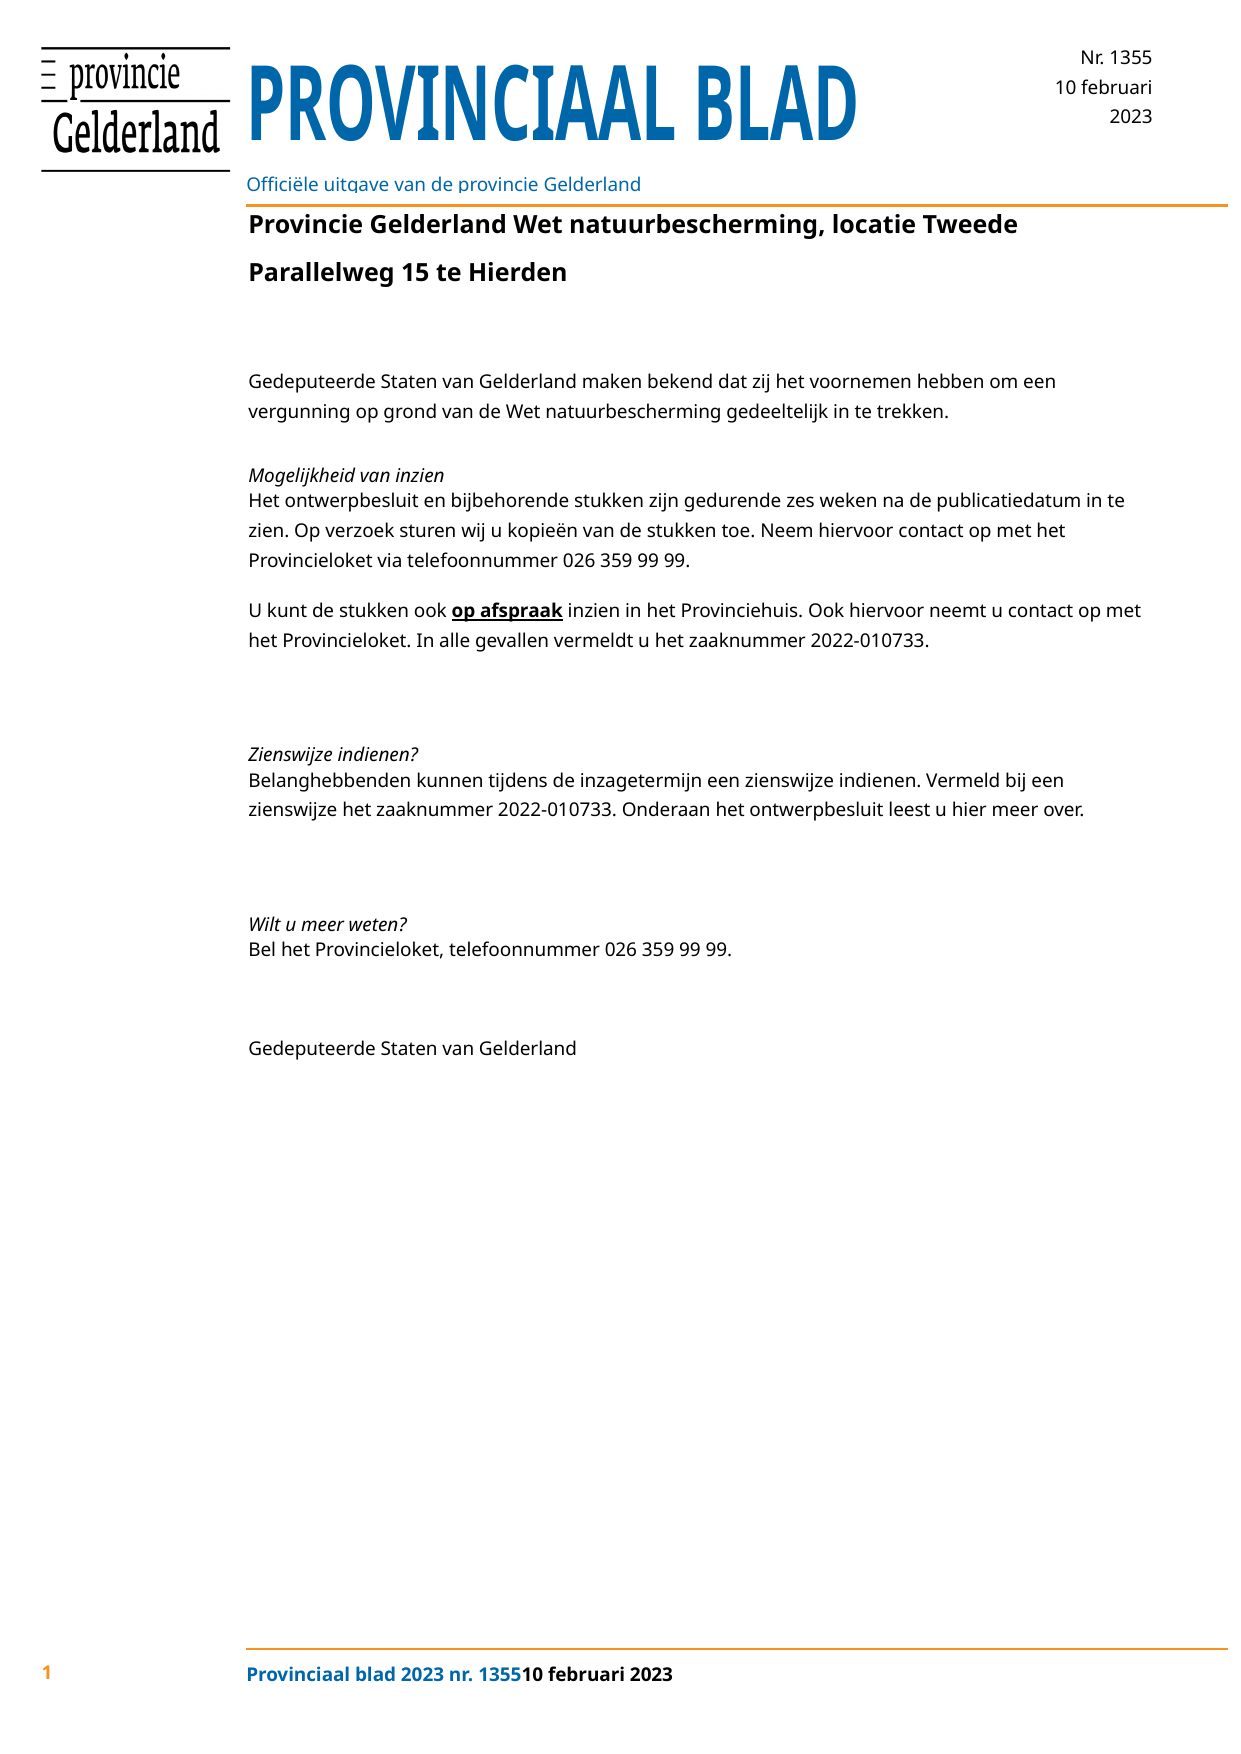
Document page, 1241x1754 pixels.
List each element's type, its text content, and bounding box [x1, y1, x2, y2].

picture [41, 47, 231, 172]
text Het ontwerpbesluit en bijbehorende stukken zijn gedurende zes weken na de publicatiedatum in te zien. Op verzoek sturen wij u kopieën van de stukken toe. Neem hiervoor contact op met het Provincieloket via telefoonnummer 026 359 99 99. [248, 488, 1152, 572]
text Zienswijze indienen? [248, 741, 1152, 767]
text Bel het Provincieloket, telefoonnummer 026 359 99 99. [248, 937, 1152, 962]
text Gedeputeerde Staten van Gelderland [248, 1035, 1152, 1061]
text Wilt u meer weten? [248, 911, 1152, 937]
text Mogelijkheid van inzien [248, 462, 1152, 488]
text Gedeputeerde Staten van Gelderland maken bekend dat zij het voornemen hebben om een vergunning op grond van de Wet natuurbescherming gedeeltelijk in te trekken. [248, 368, 1152, 424]
text Provincie Gelderland Wet natuurbescherming, locatie Tweede Parallelweg 15 te Hierden [248, 207, 1152, 288]
text Belanghebbenden kunnen tijdens de inzagetermijn een zienswijze indienen. Vermeld bij een zienswijze het zaaknummer 2022-010733. Onderaan het ontwerpbesluit leest u hier meer over. [248, 767, 1152, 822]
text U kunt de stukken ook op afspraak inzien in het Provinciehuis. Ook hiervoor neemt u contact op met het Provincieloket. In alle gevallen vermeldt u het zaaknummer 2022-010733. [248, 597, 1152, 652]
